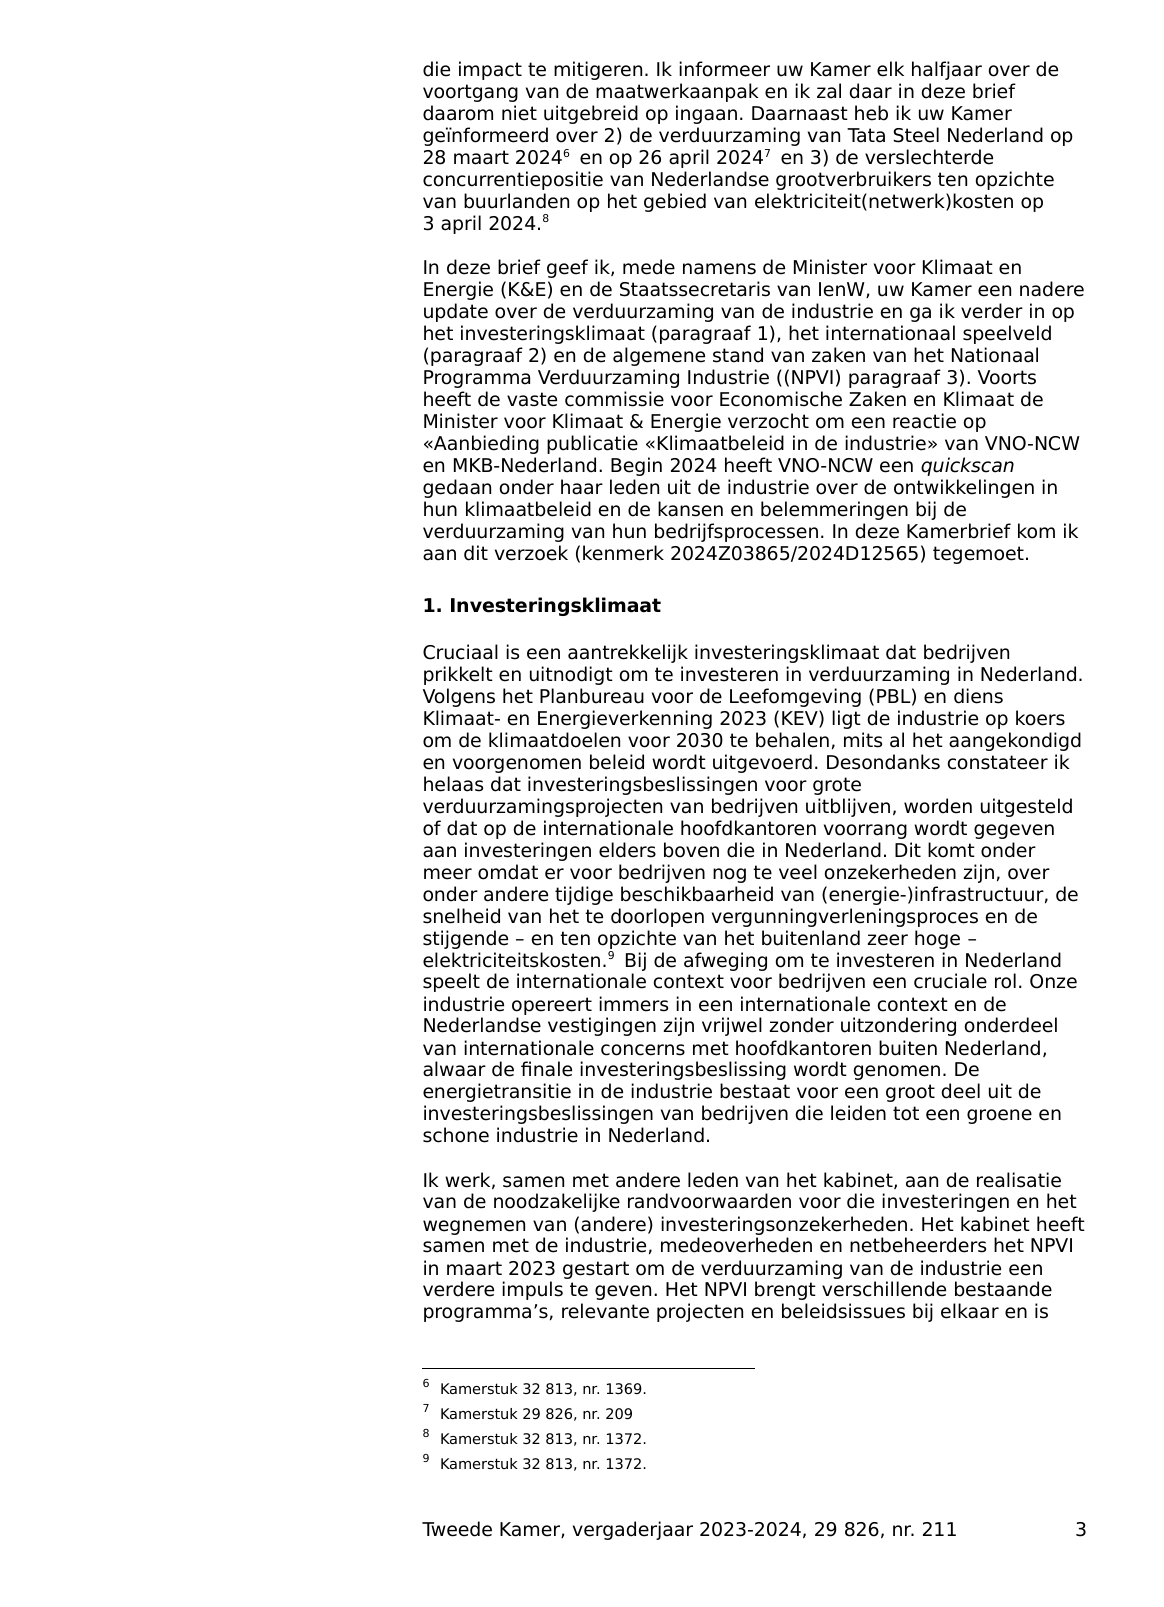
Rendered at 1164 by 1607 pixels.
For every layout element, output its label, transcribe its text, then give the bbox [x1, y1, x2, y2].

subtitle 1. Investeringsklimaat [422, 595, 1087, 617]
text Kamerstuk 32 813, nr. 1369. [422, 1377, 1087, 1399]
text Kamerstuk 29 826, nr. 209 [422, 1402, 1087, 1424]
text Ik werk, samen met andere leden van het kabinet, aan de realisatie van de noodzakelijke randvoorwaarden voor die investeringen en het wegnemen van (andere) investeringsonzekerheden. Het kabinet heeft samen met de industrie, medeoverheden en netbeheerders het NPVI in maart 2023 gestart om de verduurzaming van de industrie een verdere impuls te geven. Het NPVI brengt verschillende bestaande programma’s, relevante projecten en beleidsissues bij elkaar en is [422, 1169, 1087, 1323]
text Kamerstuk 32 813, nr. 1372. [422, 1452, 1087, 1474]
text die impact te mitigeren. Ik informeer uw Kamer elk halfjaar over de voortgang van de maatwerkaanpak en ik zal daar in deze brief daarom niet uitgebreid op ingaan. Daarnaast heb ik uw Kamer geïnformeerd over 2) de verduurzaming van Tata Steel Nederland op 28 maart 2024 en op 26 april 2024 en 3) de verslechterde concurrentiepositie van Nederlandse grootverbruikers ten opzichte van buurlanden op het gebied van elektriciteit(netwerk)kosten op 3 april 2024. [422, 59, 1087, 235]
text Cruciaal is een aantrekkelijk investeringsklimaat dat bedrijven prikkelt en uitnodigt om te investeren in verduurzaming in Nederland. Volgens het Planbureau voor de Leefomgeving (PBL) en diens Klimaat- en Energieverkenning 2023 (KEV) ligt de industrie op koers om de klimaatdoelen voor 2030 te behalen, mits al het aangekondigd en voorgenomen beleid wordt uitgevoerd. Desondanks constateer ik helaas dat investeringsbeslissingen voor grote verduurzamingsprojecten van bedrijven uitblijven, worden uitgesteld of dat op de internationale hoofdkantoren voorrang wordt gegeven aan investeringen elders boven die in Nederland. Dit komt onder meer omdat er voor bedrijven nog te veel onzekerheden zijn, over onder andere tijdige beschikbaarheid van (energie-)infrastructuur, de snelheid van het te doorlopen vergunningverleningsproces en de stijgende – en ten opzichte van het buitenland zeer hoge – elektriciteitskosten. Bij de afweging om te investeren in Nederland speelt de internationale context voor bedrijven een cruciale rol. Onze industrie opereert immers in een internationale context en de Nederlandse vestigingen zijn vrijwel zonder uitzondering onderdeel van internationale concerns met hoofdkantoren buiten Nederland, alwaar de finale investeringsbeslissing wordt genomen. De energietransitie in de industrie bestaat voor een groot deel uit de investeringsbeslissingen van bedrijven die leiden tot een groene en schone industrie in Nederland. [422, 642, 1087, 1147]
text Kamerstuk 32 813, nr. 1372. [422, 1427, 1087, 1449]
text In deze brief geef ik, mede namens de Minister voor Klimaat en Energie (K&E) en de Staatssecretaris van IenW, uw Kamer een nadere update over de verduurzaming van de industrie en ga ik verder in op het investeringsklimaat (paragraaf 1), het internationaal speelveld (paragraaf 2) en de algemene stand van zaken van het Nationaal Programma Verduurzaming Industrie ((NPVI) paragraaf 3). Voorts heeft de vaste commissie voor Economische Zaken en Klimaat de Minister voor Klimaat & Energie verzocht om een reactie op «Aanbieding publicatie «Klimaatbeleid in de industrie» van VNO-NCW en MKB-Nederland. Begin 2024 heeft VNO-NCW een quickscan gedaan onder haar leden uit de industrie over de ontwikkelingen in hun klimaatbeleid en de kansen en belemmeringen bij de verduurzaming van hun bedrijfsprocessen. In deze Kamerbrief kom ik aan dit verzoek (kenmerk 2024Z03865/2024D12565) tegemoet. [422, 257, 1087, 565]
